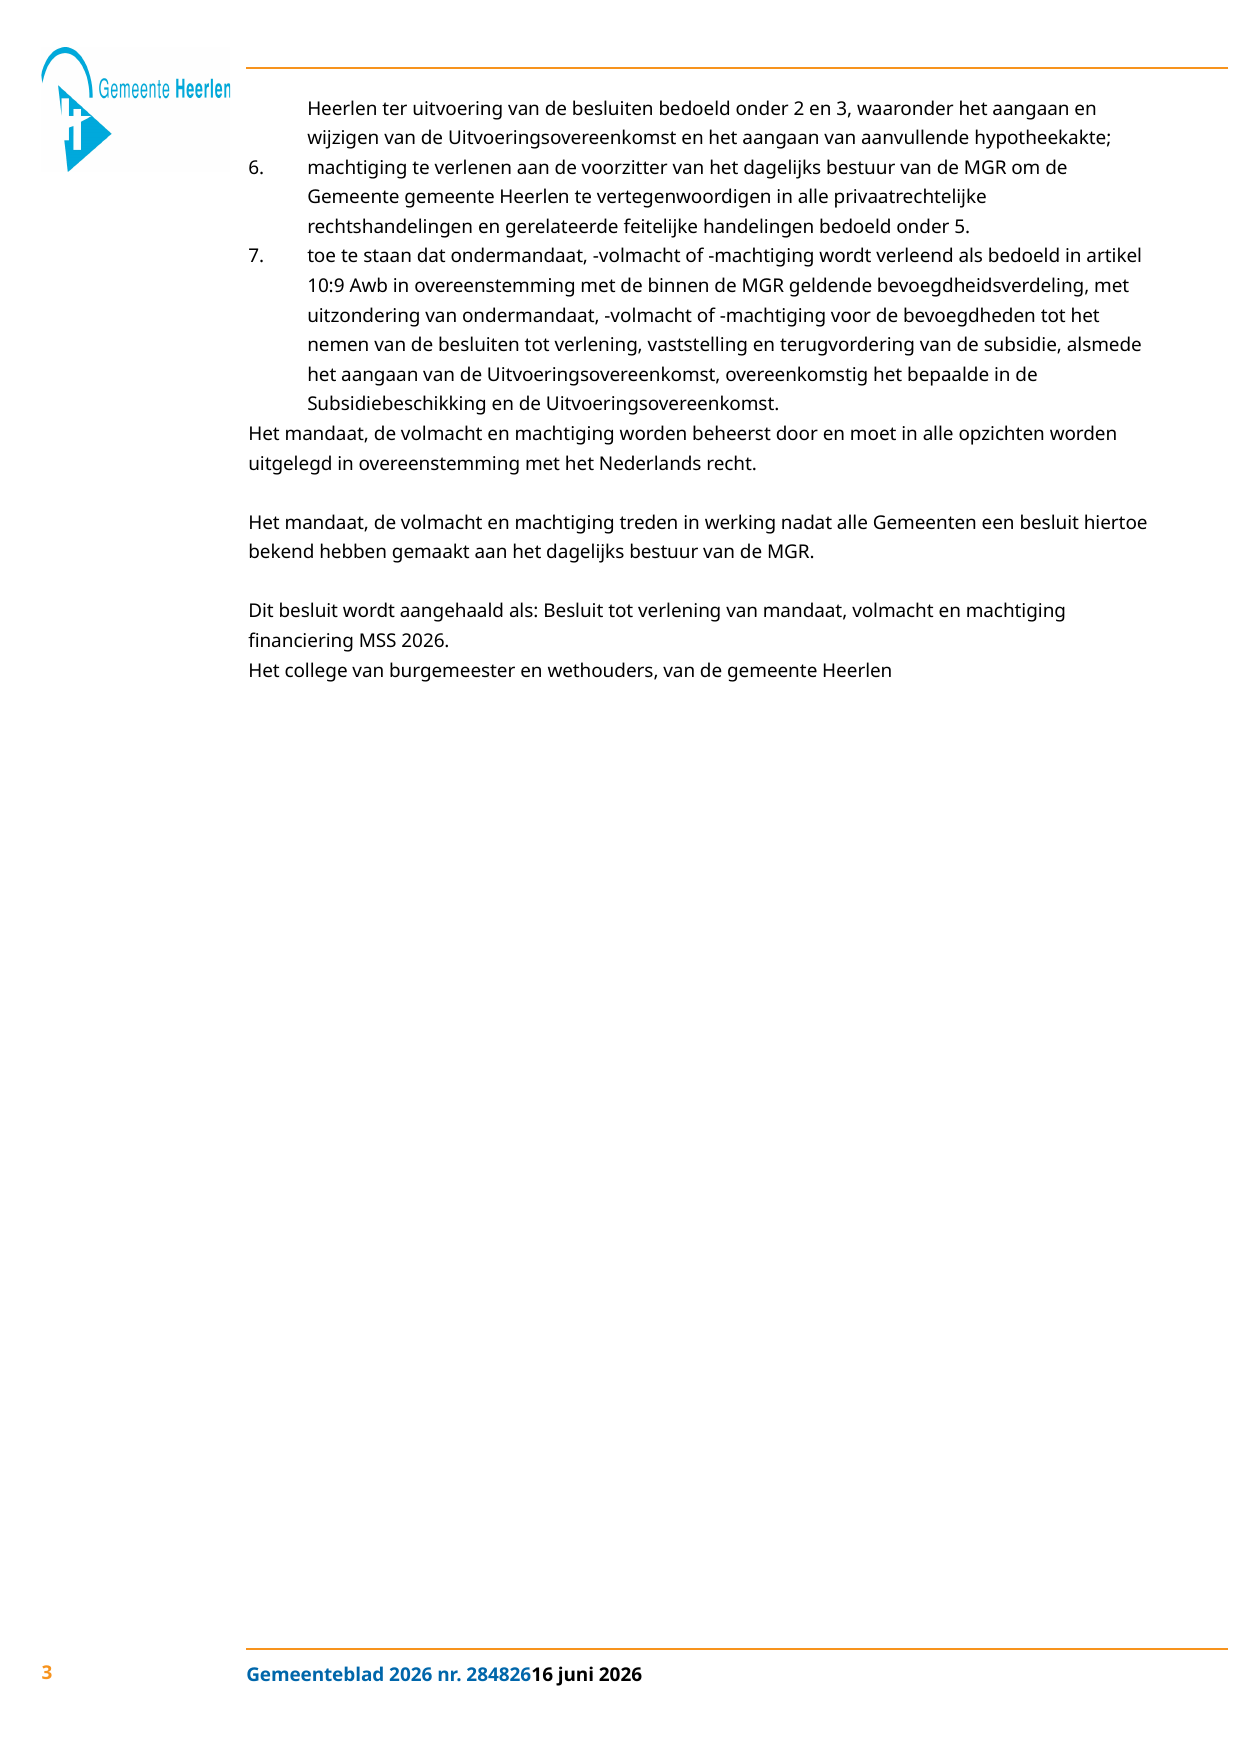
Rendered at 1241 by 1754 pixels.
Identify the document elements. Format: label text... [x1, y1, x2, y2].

text Het college van burgemeester en wethouders, van de gemeente Heerlen [248, 657, 1152, 683]
text Het mandaat, de volmacht en machtiging worden beheerst door en moet in alle opzichten worden uitgelegd in overeenstemming met het Nederlands recht. [248, 420, 1152, 476]
picture [41, 47, 231, 172]
list machtiging te verlenen aan de voorzitter van het dagelijks bestuur van de MGR om de Gemeente gemeente Heerlen te vertegenwoordigen in alle privaatrechtelijke rechtshandelingen en gerelateerde feitelijke handelingen bedoeld onder 5. [248, 154, 1152, 239]
list toe te staan dat ondermandaat, -volmacht of -machtiging wordt verleend als bedoeld in artikel 10:9 Awb in overeenstemming met de binnen de MGR geldende bevoegdheidsverdeling, met uitzondering van ondermandaat, -volmacht of -machtiging voor de bevoegdheden tot het nemen van de besluiten tot verlening, vaststelling en terugvordering van de subsidie, alsmede het aangaan van de Uitvoeringsovereenkomst, overeenkomstig het bepaalde in de Subsidiebeschikking en de Uitvoeringsovereenkomst. [248, 243, 1152, 416]
picture [41, 47, 59, 70]
text Het mandaat, de volmacht en machtiging treden in werking nadat alle Gemeenten een besluit hiertoe bekend hebben gemaakt aan het dagelijks bestuur van de MGR. [248, 509, 1152, 564]
text Dit besluit wordt aangehaald als: Besluit tot verlening van mandaat, volmacht en machtiging financiering MSS 2026. [248, 598, 1152, 653]
list Heerlen ter uitvoering van de besluiten bedoeld onder 2 en 3, waaronder het aangaan en wijzigen van de Uitvoeringsovereenkomst en het aangaan van aanvullende hypotheekakte; [248, 95, 1152, 150]
